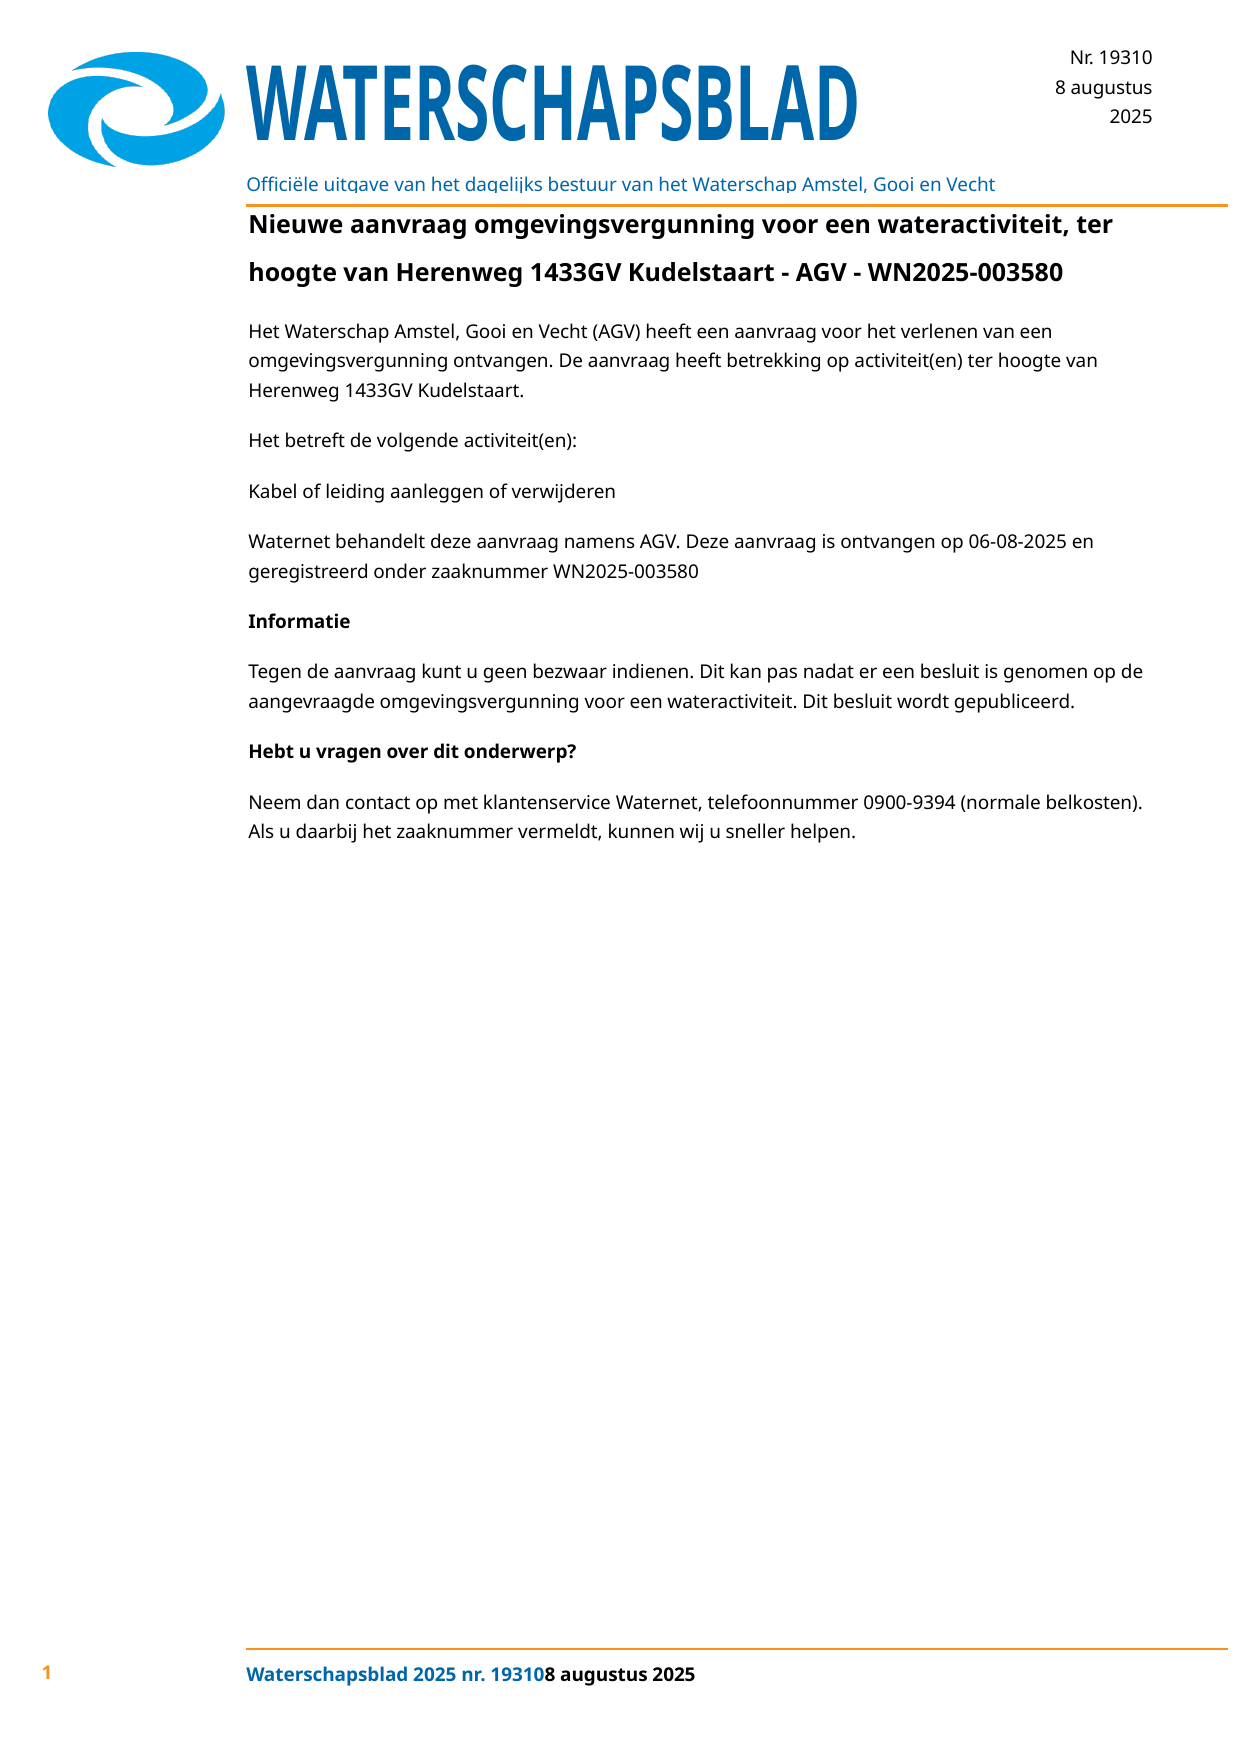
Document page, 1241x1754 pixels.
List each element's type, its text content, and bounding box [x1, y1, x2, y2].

text Nieuwe aanvraag omgevingsvergunning voor een wateractiviteit, ter hoogte van Herenweg 1433GV Kudelstaart - AGV - WN2025-003580 [248, 207, 1152, 288]
text Informatie [248, 608, 1152, 634]
text Het betreft de volgende activiteit(en): [248, 427, 1152, 453]
text Kabel of leiding aanleggen of verwijderen [248, 478, 1152, 504]
text Tegen de aanvraag kunt u geen bezwaar indienen. Dit kan pas nadat er een besluit is genomen op de aangevraagde omgevingsvergunning voor een wateractiviteit. Dit besluit wordt gepubliceerd. [248, 659, 1152, 714]
text Hebt u vragen over dit onderwerp? [248, 739, 1152, 764]
picture [41, 47, 231, 172]
text Het Waterschap Amstel, Gooi en Vecht (AGV) heeft een aanvraag voor het verlenen van een omgevingsvergunning ontvangen. De aanvraag heeft betrekking op activiteit(en) ter hoogte van Herenweg 1433GV Kudelstaart. [248, 318, 1152, 403]
text Neem dan contact op met klantenservice Waternet, telefoonnummer 0900-9394 (normale belkosten). Als u daarbij het zaaknummer vermeldt, kunnen wij u sneller helpen. [248, 789, 1152, 844]
text Waternet behandelt deze aanvraag namens AGV. Deze aanvraag is ontvangen op 06-08-2025 en geregistreerd onder zaaknummer WN2025-003580 [248, 528, 1152, 584]
